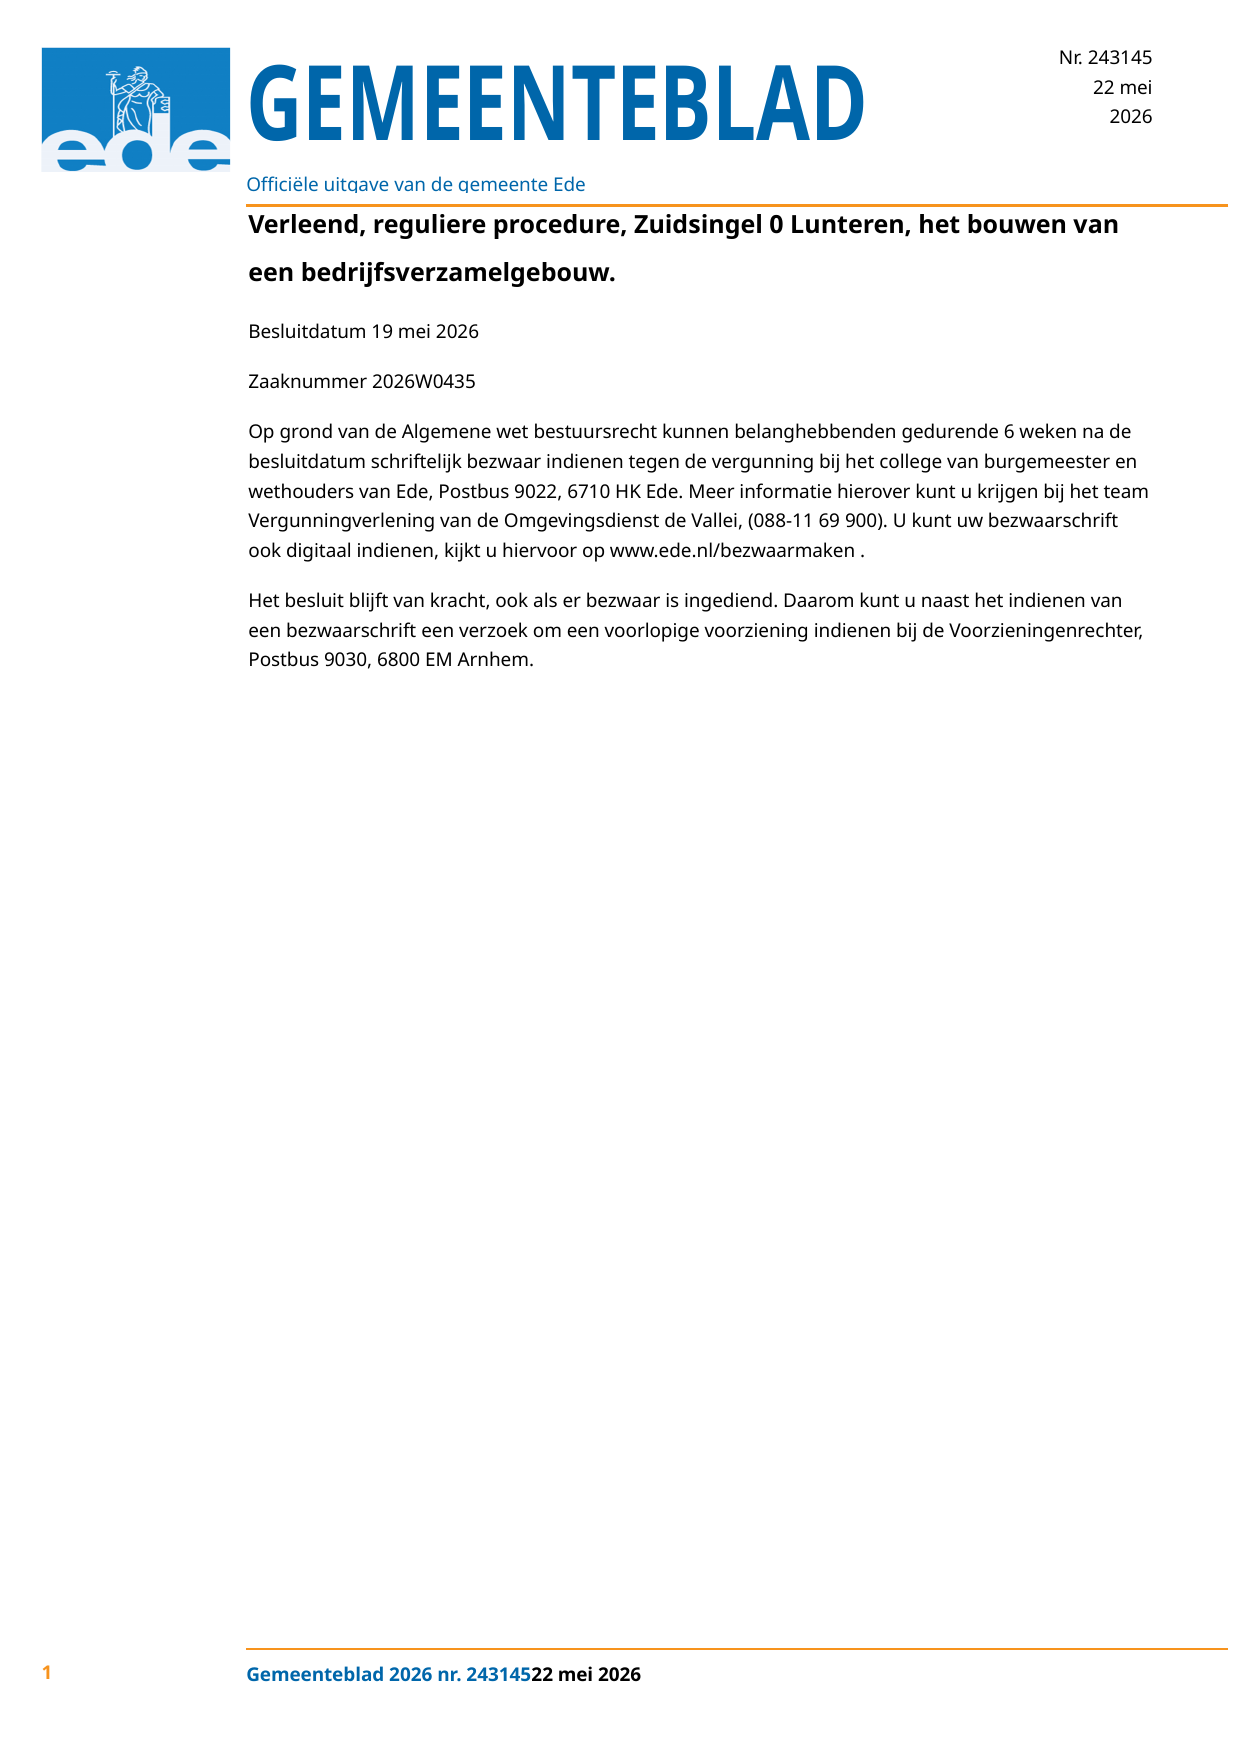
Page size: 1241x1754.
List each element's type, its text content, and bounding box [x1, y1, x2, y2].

text Op grond van de Algemene wet bestuursrecht kunnen belanghebbenden gedurende 6 weken na de besluitdatum schriftelijk bezwaar indienen tegen de vergunning bij het college van burgemeester en wethouders van Ede, Postbus 9022, 6710 HK Ede. Meer informatie hierover kunt u krijgen bij het team Vergunningverlening van de Omgevingsdienst de Vallei, (088-11 69 900). U kunt uw bezwaarschrift ook digitaal indienen, kijkt u hiervoor op www.ede.nl/bezwaarmaken . [248, 419, 1152, 563]
picture [41, 47, 231, 172]
text Besluitdatum 19 mei 2026 [248, 318, 1152, 344]
text Verleend, reguliere procedure, Zuidsingel 0 Lunteren, het bouwen van een bedrijfsverzamelgebouw. [248, 207, 1152, 288]
text Zaaknummer 2026W0435 [248, 368, 1152, 394]
text Het besluit blijft van kracht, ook als er bezwaar is ingediend. Daarom kunt u naast het indienen van een bezwaarschrift een verzoek om een voorlopige voorziening indienen bij de Voorzieningenrechter, Postbus 9030, 6800 EM Arnhem. [248, 587, 1152, 672]
